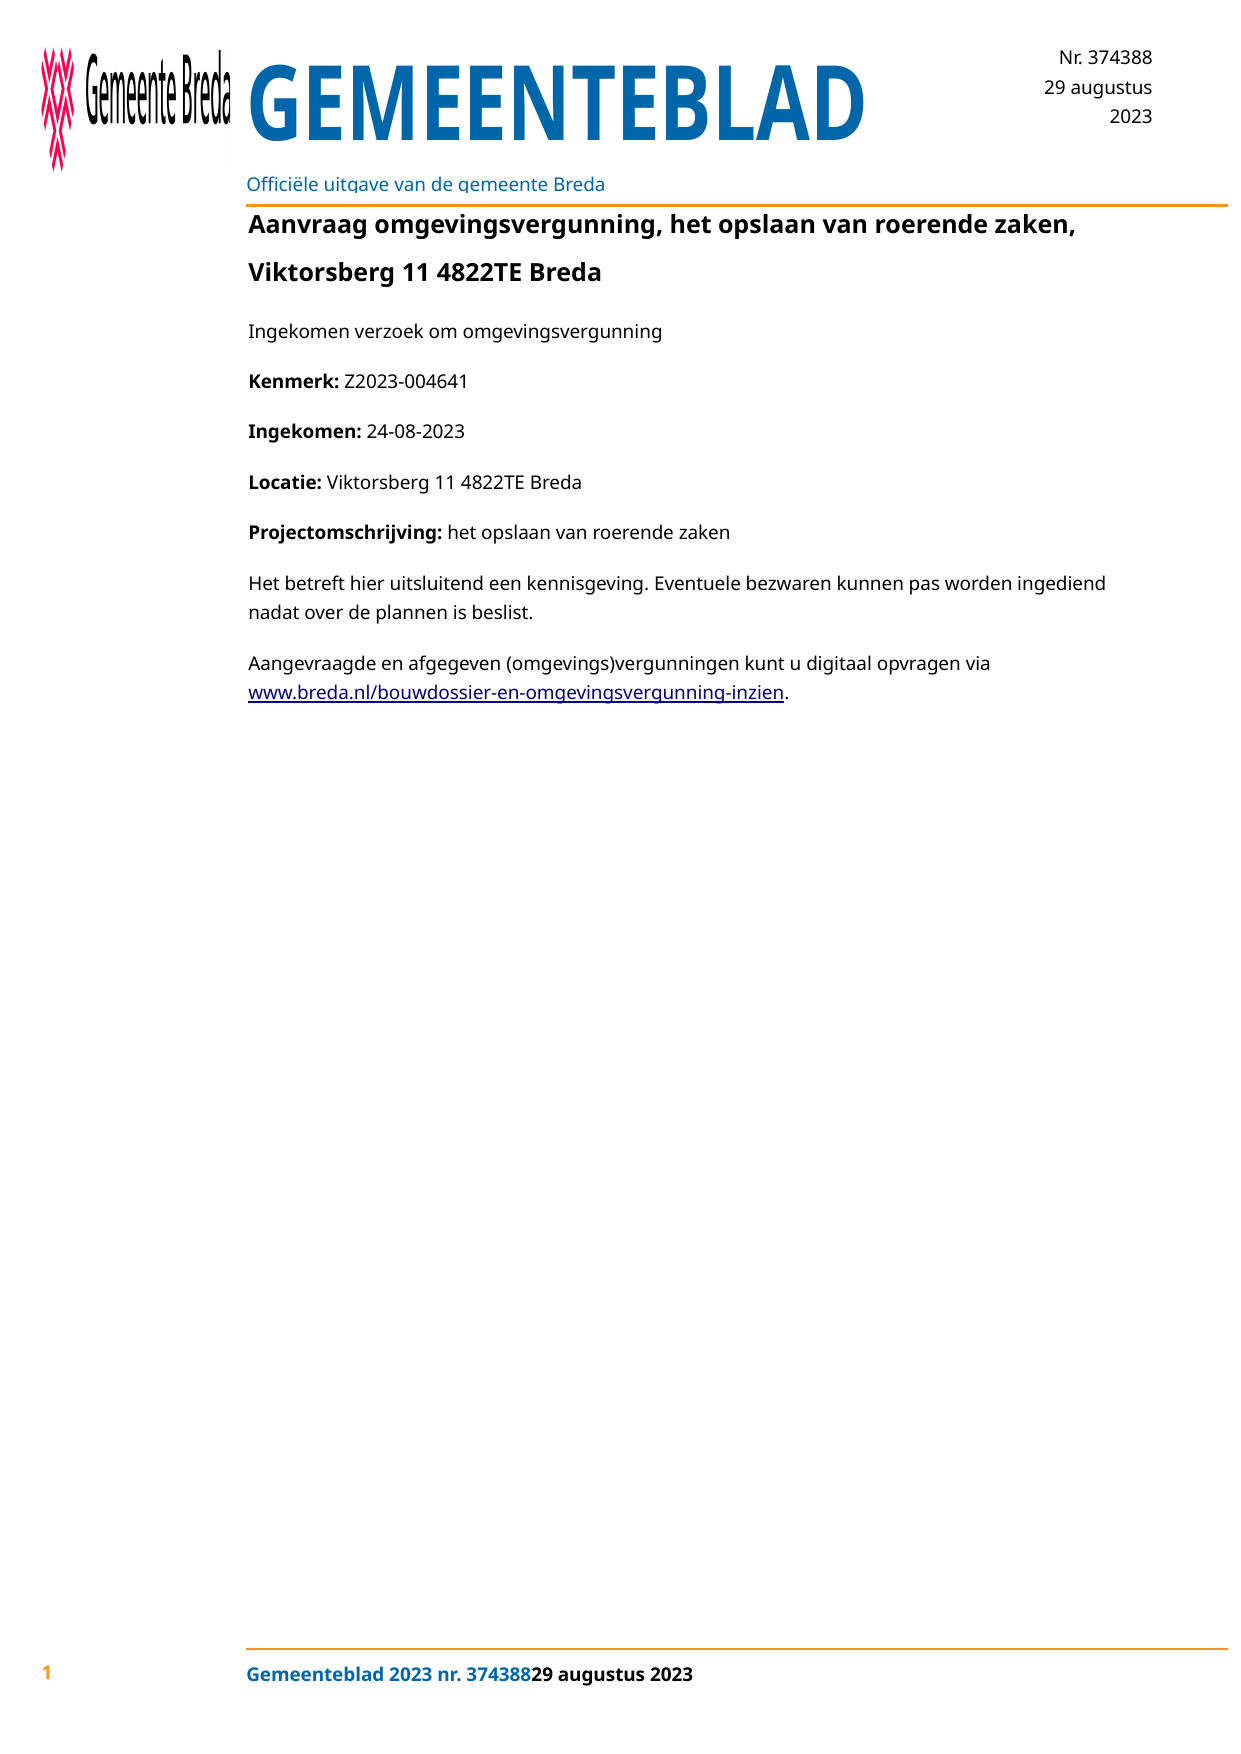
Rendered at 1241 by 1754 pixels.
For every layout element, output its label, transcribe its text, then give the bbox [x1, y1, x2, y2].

text Ingekomen: 24-08-2023 [248, 419, 1152, 444]
text Kenmerk: Z2023-004641 [248, 368, 1152, 394]
picture [41, 47, 231, 172]
text Projectomschrijving: het opslaan van roerende zaken [248, 519, 1152, 545]
text Aangevraagde en afgegeven (omgevings)vergunningen kunt u digitaal opvragen via www.breda.nl/bouwdossier-en-omgevingsvergunning-inzien. [248, 650, 1152, 705]
text Locatie: Viktorsberg 11 4822TE Breda [248, 469, 1152, 495]
text Ingekomen verzoek om omgevingsvergunning [248, 318, 1152, 344]
text Het betreft hier uitsluitend een kennisgeving. Eventuele bezwaren kunnen pas worden ingediend nadat over de plannen is beslist. [248, 570, 1152, 625]
text Aanvraag omgevingsvergunning, het opslaan van roerende zaken, Viktorsberg 11 4822TE Breda [248, 207, 1152, 288]
